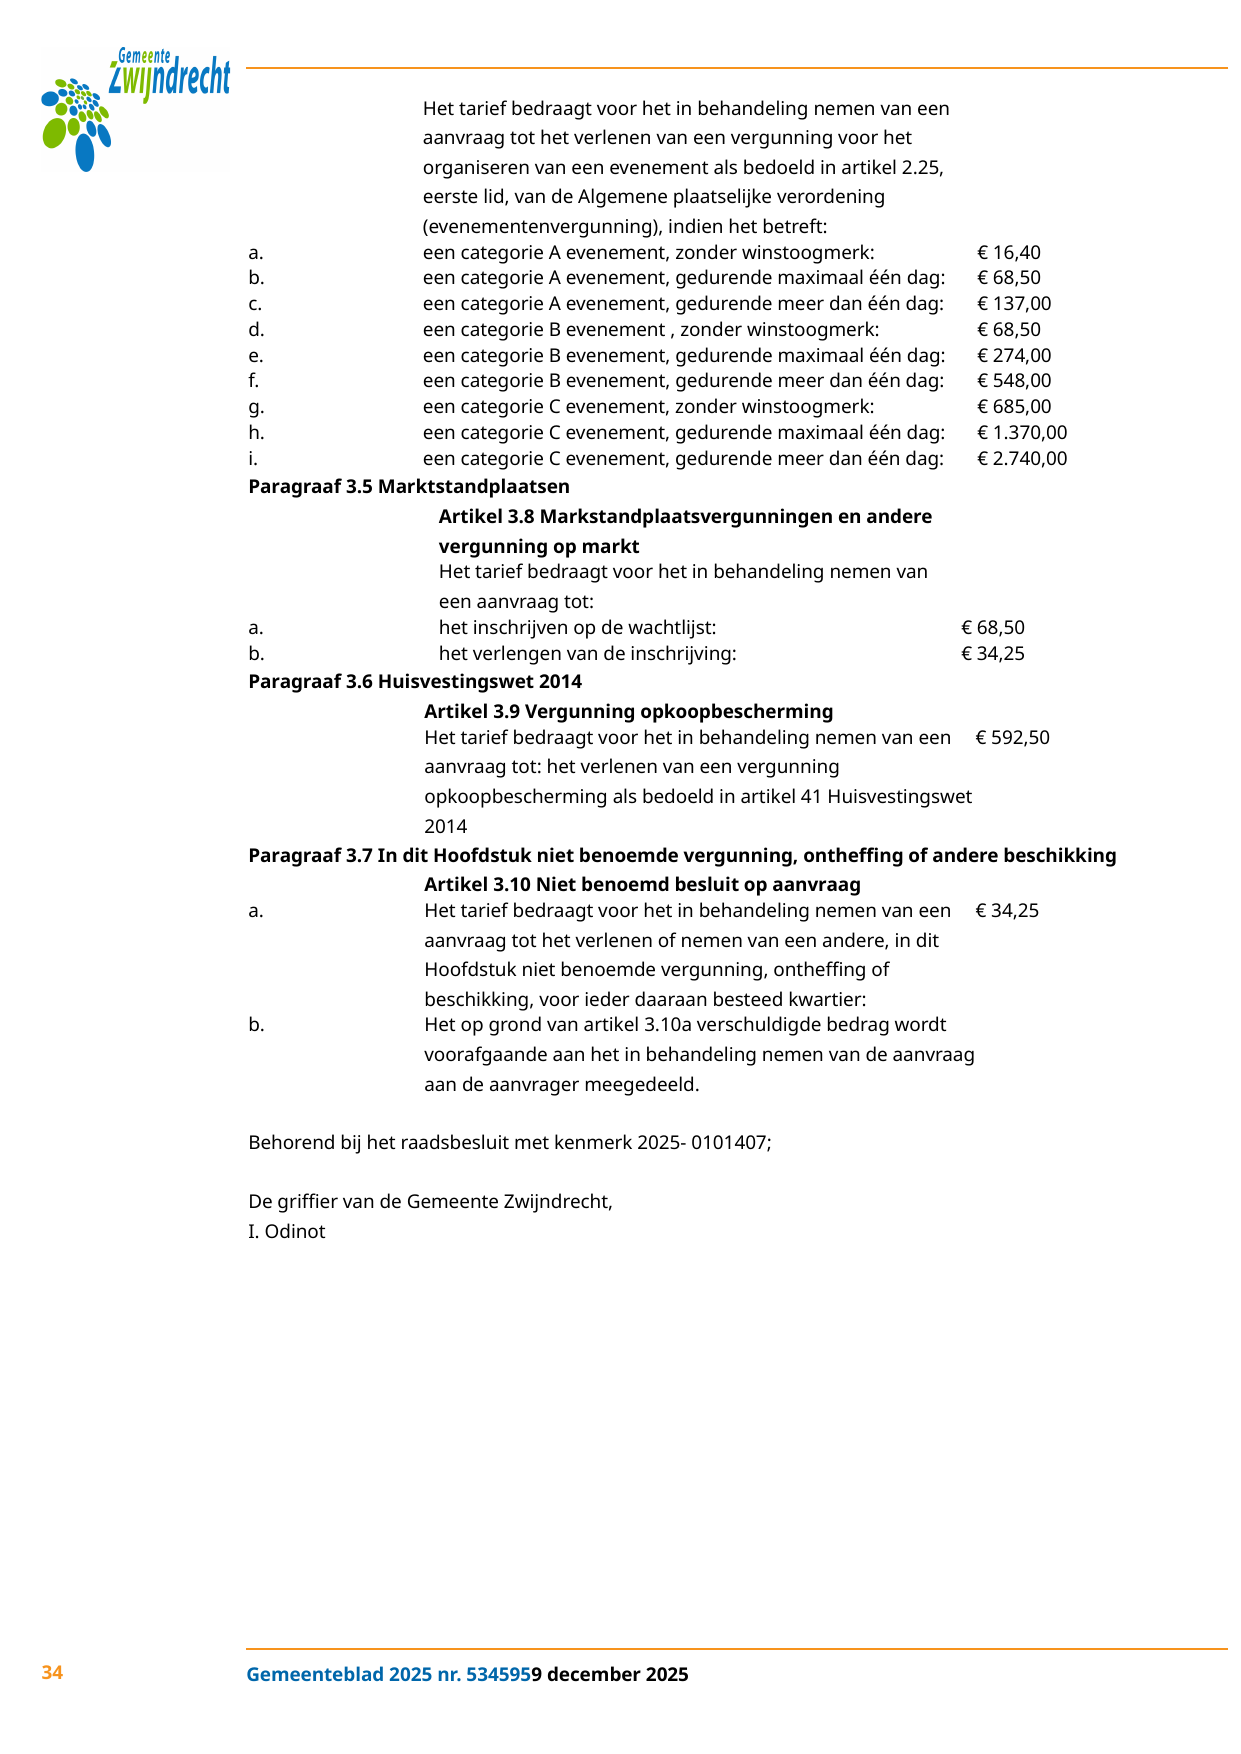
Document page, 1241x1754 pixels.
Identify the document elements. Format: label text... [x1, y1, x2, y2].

table_cell c. [248, 290, 423, 316]
table_cell € 68,50 [977, 265, 1152, 290]
table_cell een categorie C evenement, zonder winstoogmerk: [423, 393, 977, 419]
table_cell [248, 559, 439, 614]
table_cell [977, 95, 1152, 239]
table_cell een categorie A evenement, gedurende maximaal één dag: [423, 265, 977, 290]
table_cell [248, 95, 423, 239]
table_cell b. [248, 1012, 424, 1097]
table_cell [248, 724, 424, 838]
table_cell € 2.740,00 [977, 445, 1152, 470]
table_cell e. [248, 342, 423, 367]
table_cell Het tarief bedraagt voor het in behandeling nemen van een aanvraag tot het verlenen van een vergunning voor het organiseren van een evenement als bedoeld in artikel 2.25, eerste lid, van de Algemene plaatselijke verordening (evenementenvergunning), indien het betreft: [423, 95, 977, 239]
table_cell € 137,00 [977, 290, 1152, 316]
table_cell € 1.370,00 [977, 419, 1152, 445]
text De griffier van de Gemeente Zwijndrecht, [248, 1188, 1152, 1214]
table_cell € 16,40 [977, 239, 1152, 264]
table_cell a. [248, 239, 423, 264]
table_cell [975, 1012, 1152, 1097]
text Behorend bij het raadsbesluit met kenmerk 2025- 0101407; [248, 1129, 1152, 1155]
table_cell b. [248, 640, 439, 665]
table_cell Het tarief bedraagt voor het in behandeling nemen van een aanvraag tot: het verlenen van een vergunning opkoopbescherming als bedoeld in artikel 41 Huisvestingswet 2014 [424, 724, 975, 838]
table_cell € 34,25 [975, 897, 1152, 1012]
text I. Odinot [248, 1218, 1152, 1244]
table_cell € 592,50 [975, 724, 1152, 838]
text Paragraaf 3.6 Huisvestingswet 2014 [248, 669, 1152, 694]
table_cell een categorie A evenement, gedurende meer dan één dag: [423, 290, 977, 316]
table_header [248, 698, 424, 724]
table_header [248, 503, 439, 559]
table_header Artikel 3.9 Vergunning opkoopbescherming [424, 698, 975, 724]
table_cell € 68,50 [961, 614, 1152, 640]
table_header Artikel 3.10 Niet benoemd besluit op aanvraag [424, 871, 975, 897]
table_cell g. [248, 393, 423, 419]
table_header Artikel 3.8 Markstandplaatsvergunningen en andere vergunning op markt [439, 503, 961, 559]
table_cell b. [248, 265, 423, 290]
table_cell het inschrijven op de wachtlijst: [439, 614, 961, 640]
table_cell het verlengen van de inschrijving: [439, 640, 961, 665]
text Paragraaf 3.7 In dit Hoofdstuk niet benoemde vergunning, ontheffing of andere beschikking [248, 842, 1152, 867]
table_cell € 34,25 [961, 640, 1152, 665]
table_header [248, 871, 424, 897]
table_cell a. [248, 614, 439, 640]
table_cell Het tarief bedraagt voor het in behandeling nemen van een aanvraag tot: [439, 559, 961, 614]
table_cell d. [248, 316, 423, 342]
table_cell een categorie C evenement, gedurende maximaal één dag: [423, 419, 977, 445]
table_cell een categorie C evenement, gedurende meer dan één dag: [423, 445, 977, 470]
table_cell Het op grond van artikel 3.10a verschuldigde bedrag wordt voorafgaande aan het in behandeling nemen van de aanvraag aan de aanvrager meegedeeld. [424, 1012, 975, 1097]
table_cell € 685,00 [977, 393, 1152, 419]
table_cell een categorie B evenement , zonder winstoogmerk: [423, 316, 977, 342]
table_header [975, 698, 1152, 724]
table_cell een categorie A evenement, zonder winstoogmerk: [423, 239, 977, 264]
table_cell € 274,00 [977, 342, 1152, 367]
table_cell een categorie B evenement, gedurende maximaal één dag: [423, 342, 977, 367]
table_header [975, 871, 1152, 897]
table_cell h. [248, 419, 423, 445]
table_cell € 68,50 [977, 316, 1152, 342]
table_cell € 548,00 [977, 368, 1152, 393]
text Paragraaf 3.5 Marktstandplaatsen [248, 474, 1152, 499]
table_cell een categorie B evenement, gedurende meer dan één dag: [423, 368, 977, 393]
table_cell i. [248, 445, 423, 470]
table_header [961, 503, 1152, 559]
table_cell Het tarief bedraagt voor het in behandeling nemen van een aanvraag tot het verlenen of nemen van een andere, in dit Hoofdstuk niet benoemde vergunning, ontheffing of beschikking, voor ieder daaraan besteed kwartier: [424, 897, 975, 1012]
table_cell a. [248, 897, 424, 1012]
table_cell [961, 559, 1152, 614]
picture [41, 47, 231, 172]
table_cell f. [248, 368, 423, 393]
